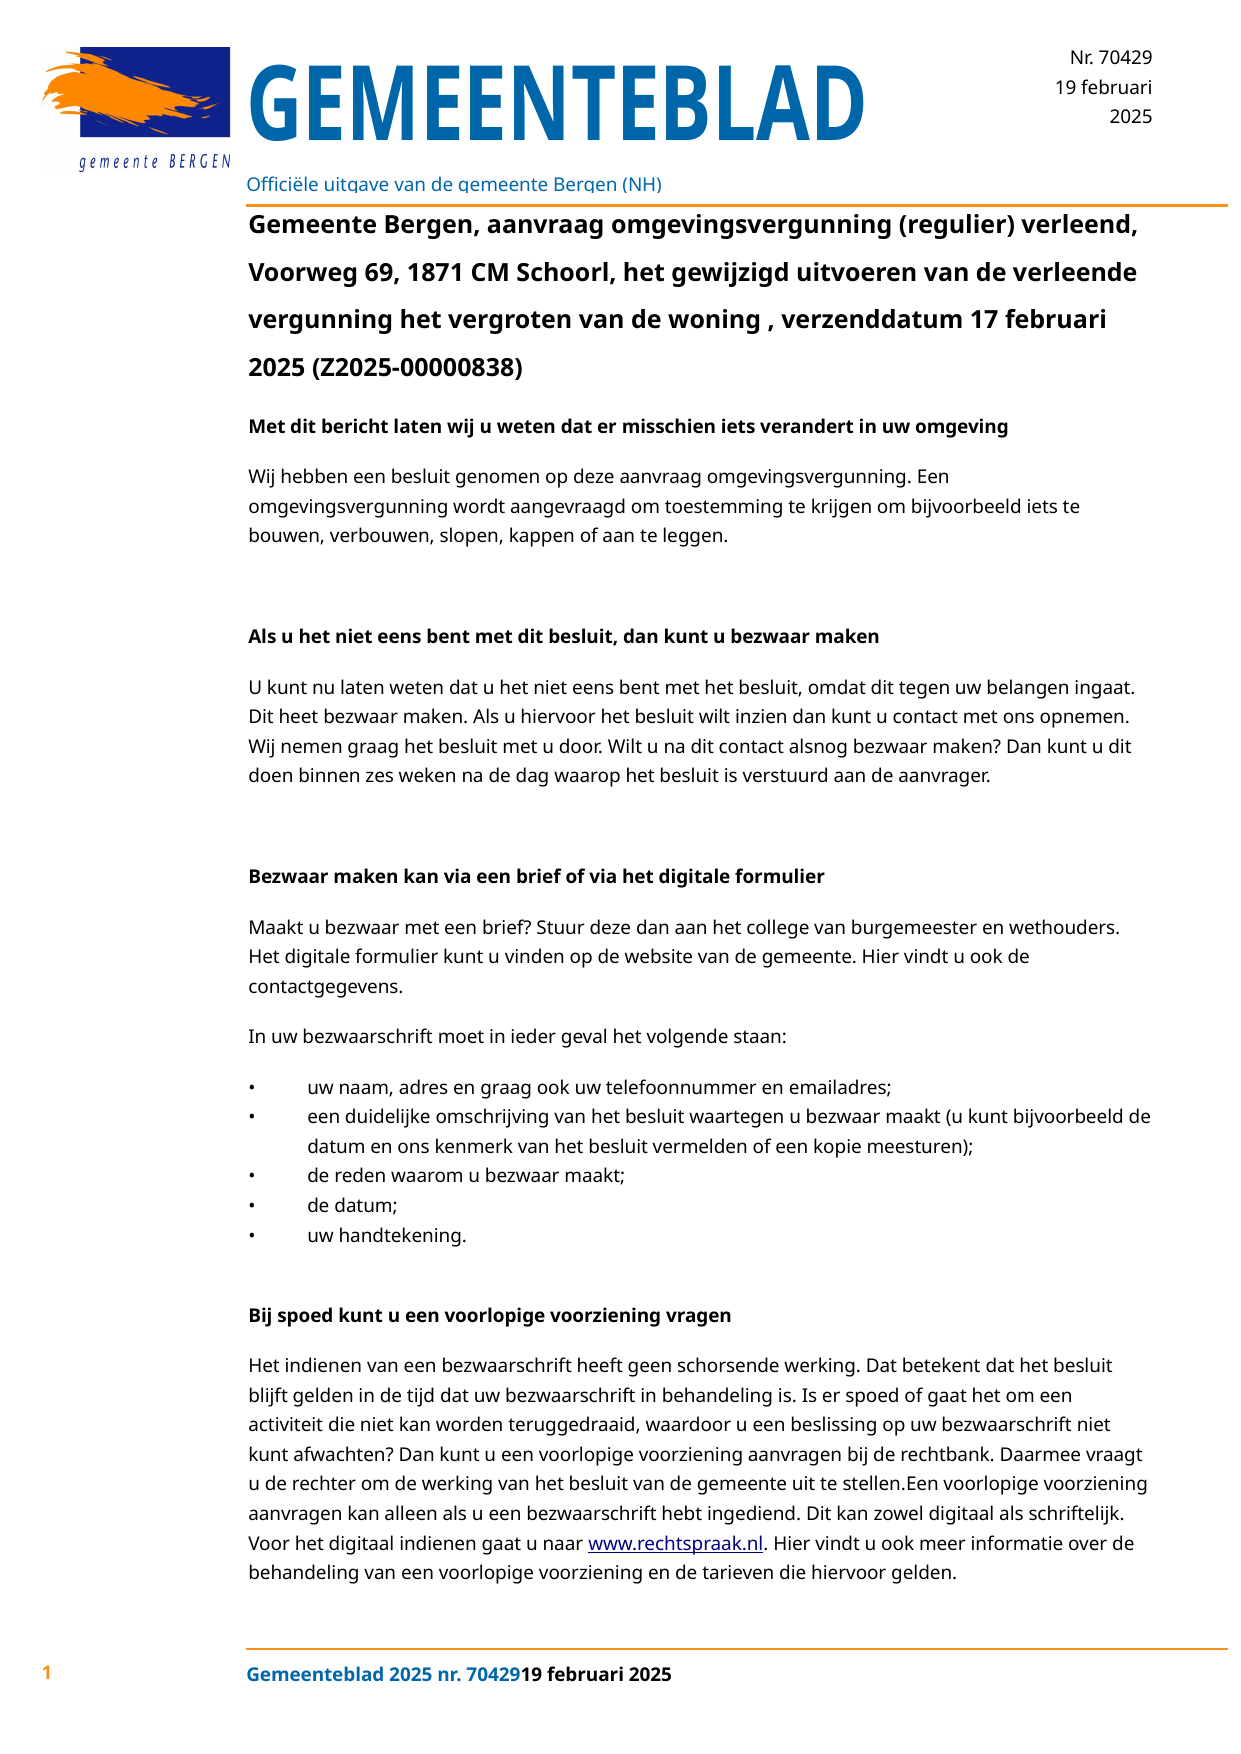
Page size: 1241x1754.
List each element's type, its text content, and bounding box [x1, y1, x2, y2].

text In uw bezwaarschrift moet in ieder geval het volgende staan: [248, 1023, 1152, 1049]
list de reden waarom u bezwaar maakt; [248, 1163, 1152, 1188]
text Gemeente Bergen, aanvraag omgevingsvergunning (regulier) verleend, Voorweg 69, 1871 CM Schoorl, het gewijzigd uitvoeren van de verleende vergunning het vergroten van de woning , verzenddatum 17 februari 2025 (Z2025-00000838) [248, 207, 1152, 384]
text Met dit bericht laten wij u weten dat er misschien iets verandert in uw omgeving [248, 413, 1152, 439]
list de datum; [248, 1192, 1152, 1218]
text Wij hebben een besluit genomen op deze aanvraag omgevingsvergunning. Een omgevingsvergunning wordt aangevraagd om toestemming te krijgen om bijvoorbeeld iets te bouwen, verbouwen, slopen, kappen of aan te leggen. [248, 463, 1152, 548]
text Bezwaar maken kan via een brief of via het digitale formulier [248, 863, 1152, 889]
text Als u het niet eens bent met dit besluit, dan kunt u bezwaar maken [248, 623, 1152, 649]
list uw naam, adres en graag ook uw telefoonnummer en emailadres; [248, 1074, 1152, 1100]
list uw handtekening. [248, 1222, 1152, 1248]
text U kunt nu laten weten dat u het niet eens bent met het besluit, omdat dit tegen uw belangen ingaat. Dit heet bezwaar maken. Als u hiervoor het besluit wilt inzien dan kunt u contact met ons opnemen. Wij nemen graag het besluit met u door. Wilt u na dit contact alsnog bezwaar maken? Dan kunt u dit doen binnen zes weken na de dag waarop het besluit is verstuurd aan de aanvrager. [248, 674, 1152, 788]
text Het indienen van een bezwaarschrift heeft geen schorsende werking. Dat betekent dat het besluit blijft gelden in de tijd dat uw bezwaarschrift in behandeling is. Is er spoed of gaat het om een activiteit die niet kan worden teruggedraaid, waardoor u een beslissing op uw bezwaarschrift niet kunt afwachten? Dan kunt u een voorlopige voorziening aanvragen bij de rechtbank. Daarmee vraagt u de rechter om de werking van het besluit van de gemeente uit te stellen.Een voorlopige voorziening aanvragen kan alleen als u een bezwaarschrift hebt ingediend. Dit kan zowel digitaal als schriftelijk. Voor het digitaal indienen gaat u naar www.rechtspraak.nl. Hier vindt u ook meer informatie over de behandeling van een voorlopige voorziening en de tarieven die hiervoor gelden. [248, 1352, 1152, 1585]
list een duidelijke omschrijving van het besluit waartegen u bezwaar maakt (u kunt bijvoorbeeld de datum en ons kenmerk van het besluit vermelden of een kopie meesturen); [248, 1103, 1152, 1159]
picture [41, 47, 231, 172]
text Maakt u bezwaar met een brief? Stuur deze dan aan het college van burgemeester en wethouders. Het digitale formulier kunt u vinden op de website van de gemeente. Hier vindt u ook de contactgegevens. [248, 914, 1152, 999]
text Bij spoed kunt u een voorlopige voorziening vragen [248, 1302, 1152, 1328]
